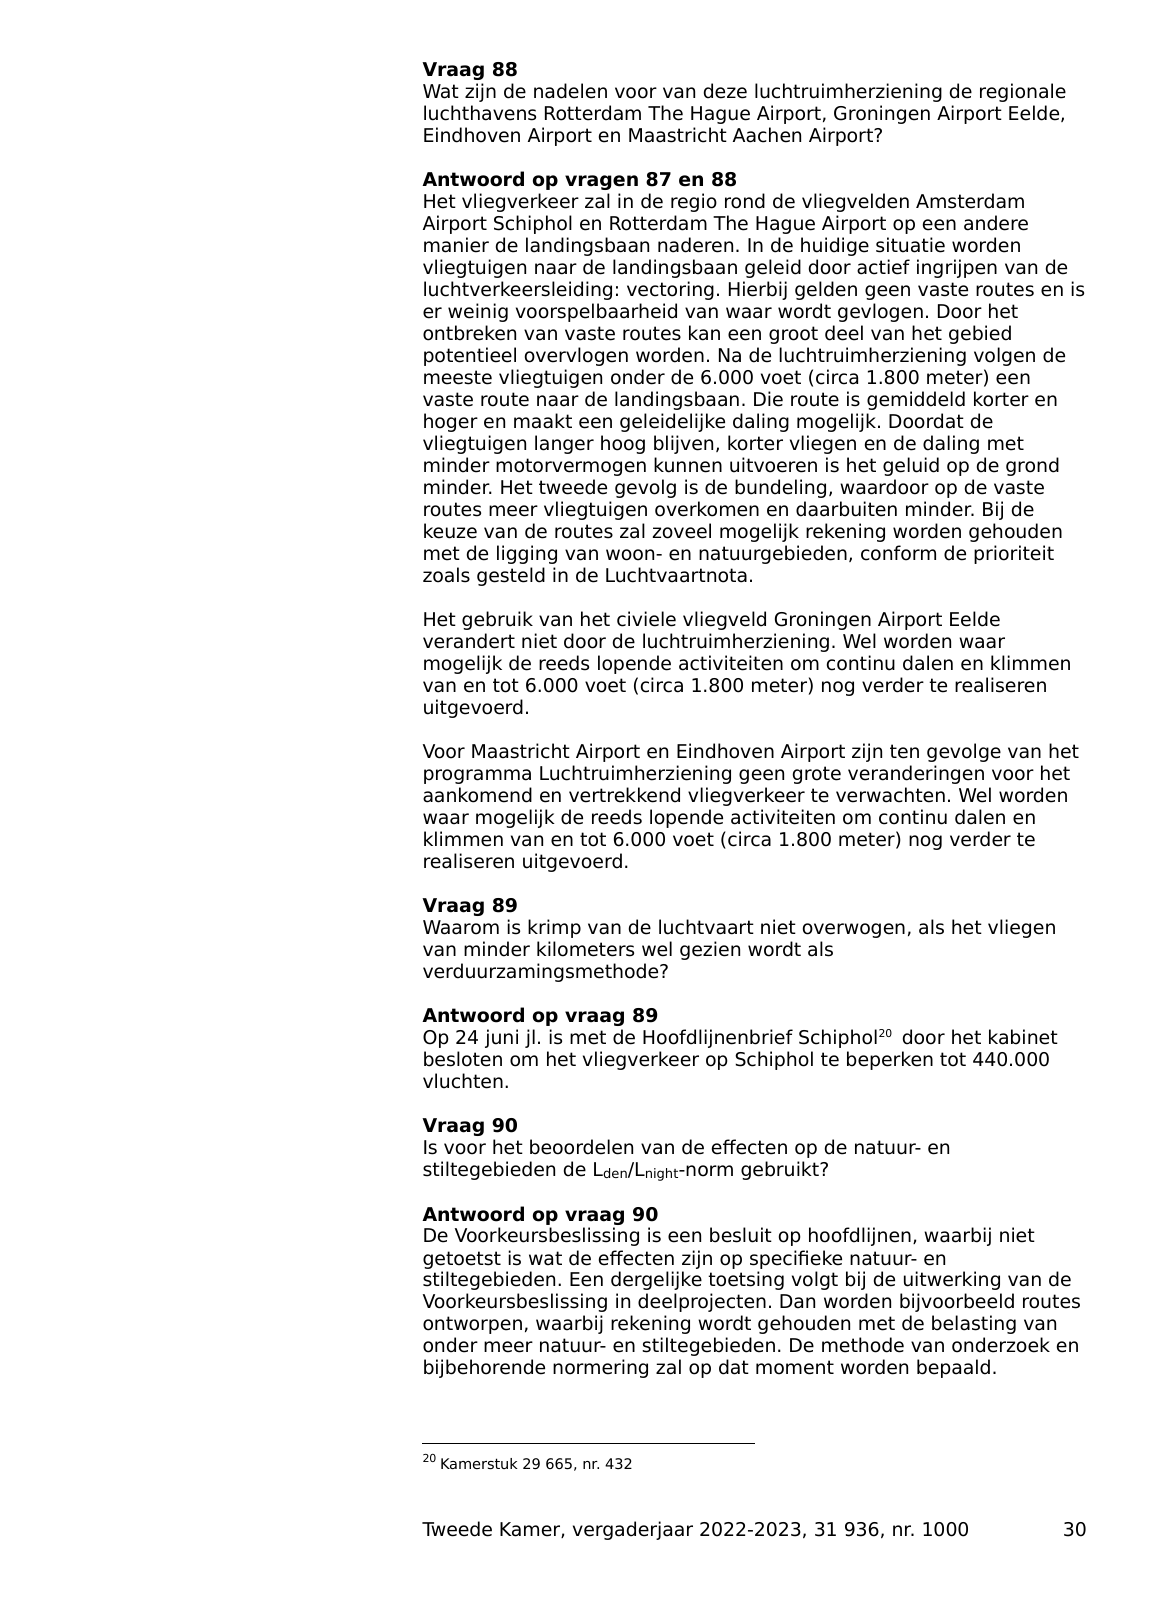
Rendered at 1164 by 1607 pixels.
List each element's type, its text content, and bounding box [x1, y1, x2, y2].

text Voor Maastricht Airport en Eindhoven Airport zijn ten gevolge van het programma Luchtruimherziening geen grote veranderingen voor het aankomend en vertrekkend vliegverkeer te verwachten. Wel worden waar mogelijk de reeds lopende activiteiten om continu dalen en klimmen van en tot 6.000 voet (circa 1.800 meter) nog verder te realiseren uitgevoerd. [422, 741, 1087, 873]
text Kamerstuk 29 665, nr. 432 [422, 1452, 1087, 1474]
text Het vliegverkeer zal in de regio rond de vliegvelden Amsterdam Airport Schiphol en Rotterdam The Hague Airport op een andere manier de landingsbaan naderen. In de huidige situatie worden vliegtuigen naar de landingsbaan geleid door actief ingrijpen van de luchtverkeersleiding: vectoring. Hierbij gelden geen vaste routes en is er weinig voorspelbaarheid van waar wordt gevlogen. Door het ontbreken van vaste routes kan een groot deel van het gebied potentieel overvlogen worden. Na de luchtruimherziening volgen de meeste vliegtuigen onder de 6.000 voet (circa 1.800 meter) een vaste route naar de landingsbaan. Die route is gemiddeld korter en hoger en maakt een geleidelijke daling mogelijk. Doordat de vliegtuigen langer hoog blijven, korter vliegen en de daling met minder motorvermogen kunnen uitvoeren is het geluid op de grond minder. Het tweede gevolg is de bundeling, waardoor op de vaste routes meer vliegtuigen overkomen en daarbuiten minder. Bij de keuze van de routes zal zoveel mogelijk rekening worden gehouden met de ligging van woon- en natuurgebieden, conform de prioriteit zoals gesteld in de Luchtvaartnota. [422, 191, 1087, 587]
text Antwoord op vragen 87 en 88 [422, 169, 1087, 191]
text Waarom is krimp van de luchtvaart niet overwogen, als het vliegen van minder kilometers wel gezien wordt als verduurzamingsmethode? [422, 917, 1087, 983]
text Vraag 90 [422, 1115, 1087, 1137]
text Wat zijn de nadelen voor van deze luchtruimherziening de regionale luchthavens Rotterdam The Hague Airport, Groningen Airport Eelde, Eindhoven Airport en Maastricht Aachen Airport? [422, 81, 1087, 147]
text Op 24 juni jl. is met de Hoofdlijnenbrief Schiphol door het kabinet besloten om het vliegverkeer op Schiphol te beperken tot 440.000 vluchten. [422, 1027, 1087, 1093]
text Vraag 88 [422, 59, 1087, 81]
text De Voorkeursbeslissing is een besluit op hoofdlijnen, waarbij niet getoetst is wat de effecten zijn op specifieke natuur- en stiltegebieden. Een dergelijke toetsing volgt bij de uitwerking van de Voorkeursbeslissing in deelprojecten. Dan worden bijvoorbeeld routes ontworpen, waarbij rekening wordt gehouden met de belasting van onder meer natuur- en stiltegebieden. De methode van onderzoek en bijbehorende normering zal op dat moment worden bepaald. [422, 1225, 1087, 1379]
text Antwoord op vraag 90 [422, 1203, 1087, 1225]
text Antwoord op vraag 89 [422, 1005, 1087, 1027]
text Het gebruik van het civiele vliegveld Groningen Airport Eelde verandert niet door de luchtruimherziening. Wel worden waar mogelijk de reeds lopende activiteiten om continu dalen en klimmen van en tot 6.000 voet (circa 1.800 meter) nog verder te realiseren uitgevoerd. [422, 609, 1087, 719]
text Is voor het beoordelen van de effecten op de natuur- en stiltegebieden de Lden/Lnight-norm gebruikt? [422, 1137, 1087, 1181]
text Vraag 89 [422, 895, 1087, 917]
